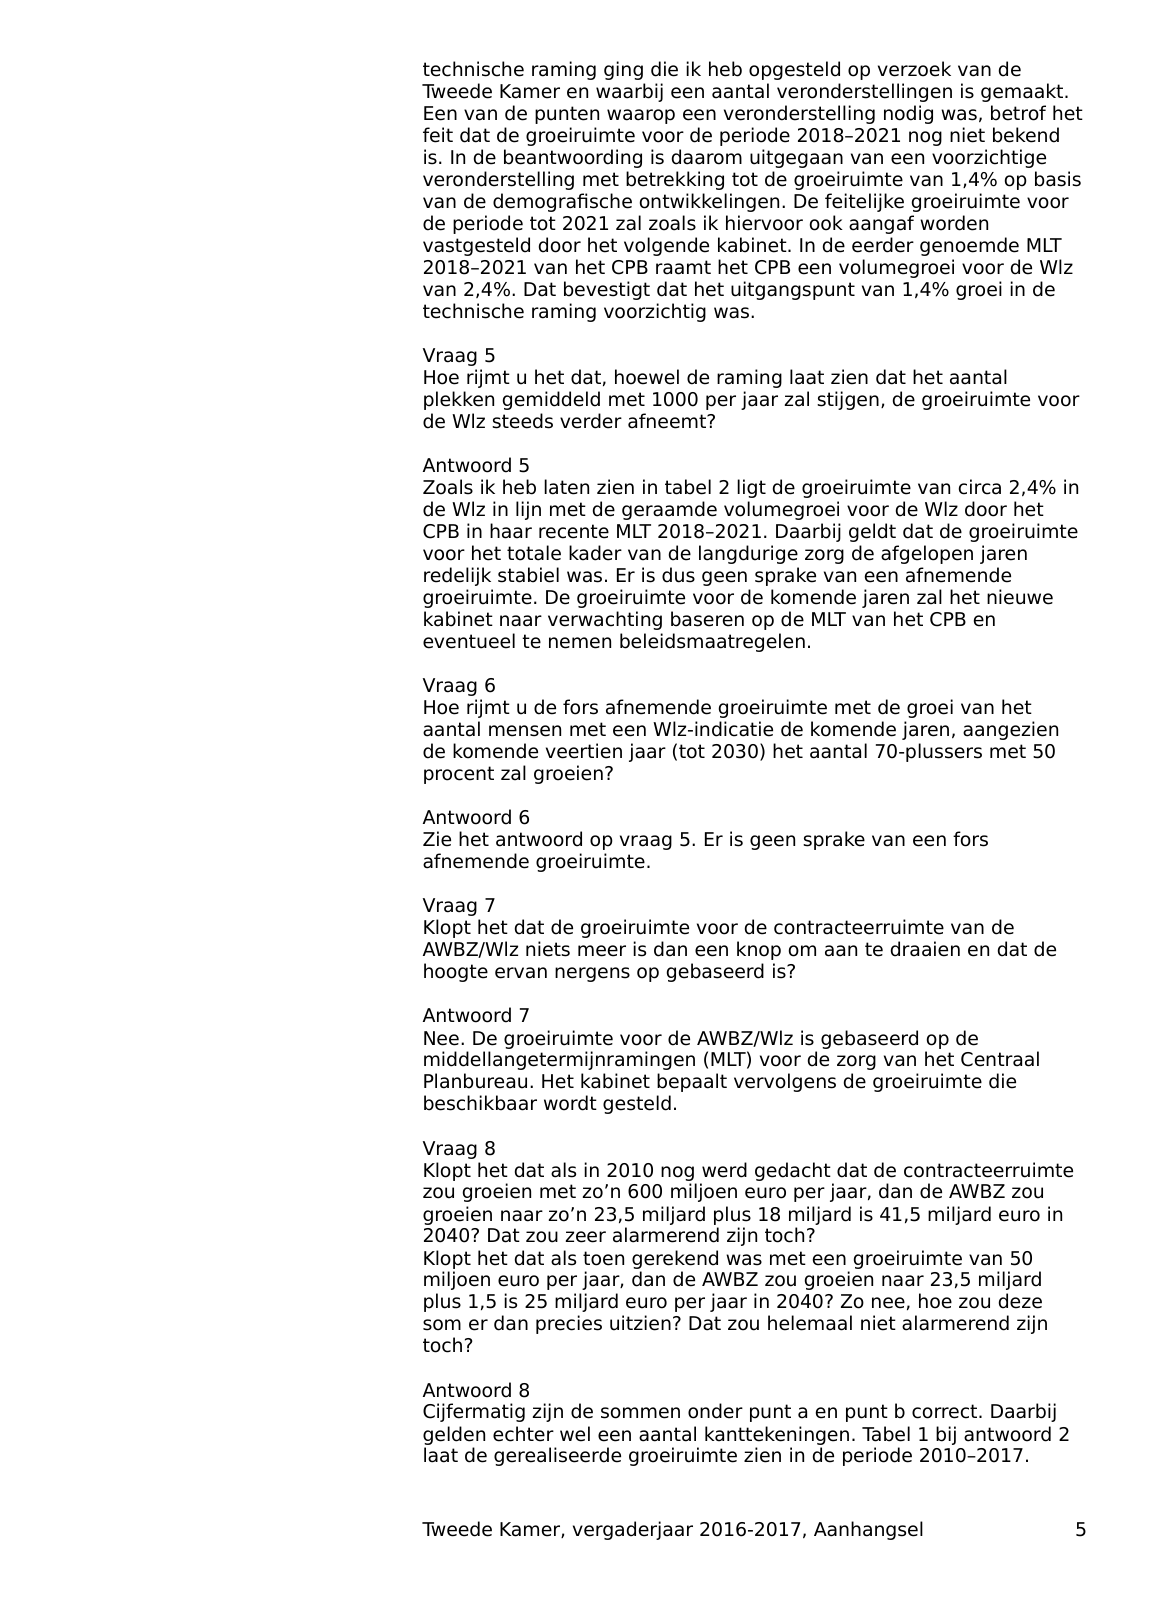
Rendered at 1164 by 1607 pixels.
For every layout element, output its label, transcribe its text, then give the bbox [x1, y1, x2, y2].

text Cijfermatig zijn de sommen onder punt a en punt b correct. Daarbij gelden echter wel een aantal kanttekeningen. Tabel 1 bij antwoord 2 laat de gerealiseerde groeiruimte zien in de periode 2010–2017. [422, 1401, 1087, 1467]
text Zoals ik heb laten zien in tabel 2 ligt de groeiruimte van circa 2,4% in de Wlz in lijn met de geraamde volumegroei voor de Wlz door het CPB in haar recente MLT 2018–2021. Daarbij geldt dat de groeiruimte voor het totale kader van de langdurige zorg de afgelopen jaren redelijk stabiel was. Er is dus geen sprake van een afnemende groeiruimte. De groeiruimte voor de komende jaren zal het nieuwe kabinet naar verwachting baseren op de MLT van het CPB en eventueel te nemen beleidsmaatregelen. [422, 477, 1087, 653]
text Hoe rijmt u het dat, hoewel de raming laat zien dat het aantal plekken gemiddeld met 1000 per jaar zal stijgen, de groeiruimte voor de Wlz steeds verder afneemt? [422, 367, 1087, 433]
text feit dat de groeiruimte voor de periode 2018–2021 nog niet bekend is. In de beantwoording is daarom uitgegaan van een voorzichtige veronderstelling met betrekking tot de groeiruimte van 1,4% op basis van de demografische ontwikkelingen. De feitelijke groeiruimte voor de periode tot 2021 zal zoals ik hiervoor ook aangaf worden vastgesteld door het volgende kabinet. In de eerder genoemde MLT 2018–2021 van het CPB raamt het CPB een volumegroei voor de Wlz van 2,4%. Dat bevestigt dat het uitgangspunt van 1,4% groei in de technische raming voorzichtig was. [422, 125, 1087, 323]
text Nee. De groeiruimte voor de AWBZ/Wlz is gebaseerd op de middellangetermijnramingen (MLT) voor de zorg van het Centraal Planbureau. Het kabinet bepaalt vervolgens de groeiruimte die beschikbaar wordt gesteld. [422, 1027, 1087, 1115]
text Vraag 6 [422, 675, 1087, 697]
text Hoe rijmt u de fors afnemende groeiruimte met de groei van het aantal mensen met een Wlz-indicatie de komende jaren, aangezien de komende veertien jaar (tot 2030) het aantal 70-plussers met 50 procent zal groeien? [422, 697, 1087, 785]
text Klopt het dat als in 2010 nog werd gedacht dat de contracteerruimte zou groeien met zo’n 600 miljoen euro per jaar, dan de AWBZ zou groeien naar zo’n 23,5 miljard plus 18 miljard is 41,5 miljard euro in 2040? Dat zou zeer alarmerend zijn toch? [422, 1159, 1087, 1247]
text Antwoord 6 [422, 807, 1087, 829]
text Antwoord 8 [422, 1379, 1087, 1401]
text technische raming ging die ik heb opgesteld op verzoek van de Tweede Kamer en waarbij een aantal veronderstellingen is gemaakt. Een van de punten waarop een veronderstelling nodig was, betrof het [422, 59, 1087, 125]
text Antwoord 5 [422, 455, 1087, 477]
text Vraag 7 [422, 895, 1087, 917]
text Vraag 8 [422, 1137, 1087, 1159]
text Antwoord 7 [422, 1005, 1087, 1027]
text Zie het antwoord op vraag 5. Er is geen sprake van een fors afnemende groeiruimte. [422, 829, 1087, 873]
text Klopt het dat de groeiruimte voor de contracteerruimte van de AWBZ/Wlz niets meer is dan een knop om aan te draaien en dat de hoogte ervan nergens op gebaseerd is? [422, 917, 1087, 983]
text Vraag 5 [422, 345, 1087, 367]
text Klopt het dat als toen gerekend was met een groeiruimte van 50 miljoen euro per jaar, dan de AWBZ zou groeien naar 23,5 miljard plus 1,5 is 25 miljard euro per jaar in 2040? Zo nee, hoe zou deze som er dan precies uitzien? Dat zou helemaal niet alarmerend zijn toch? [422, 1247, 1087, 1357]
